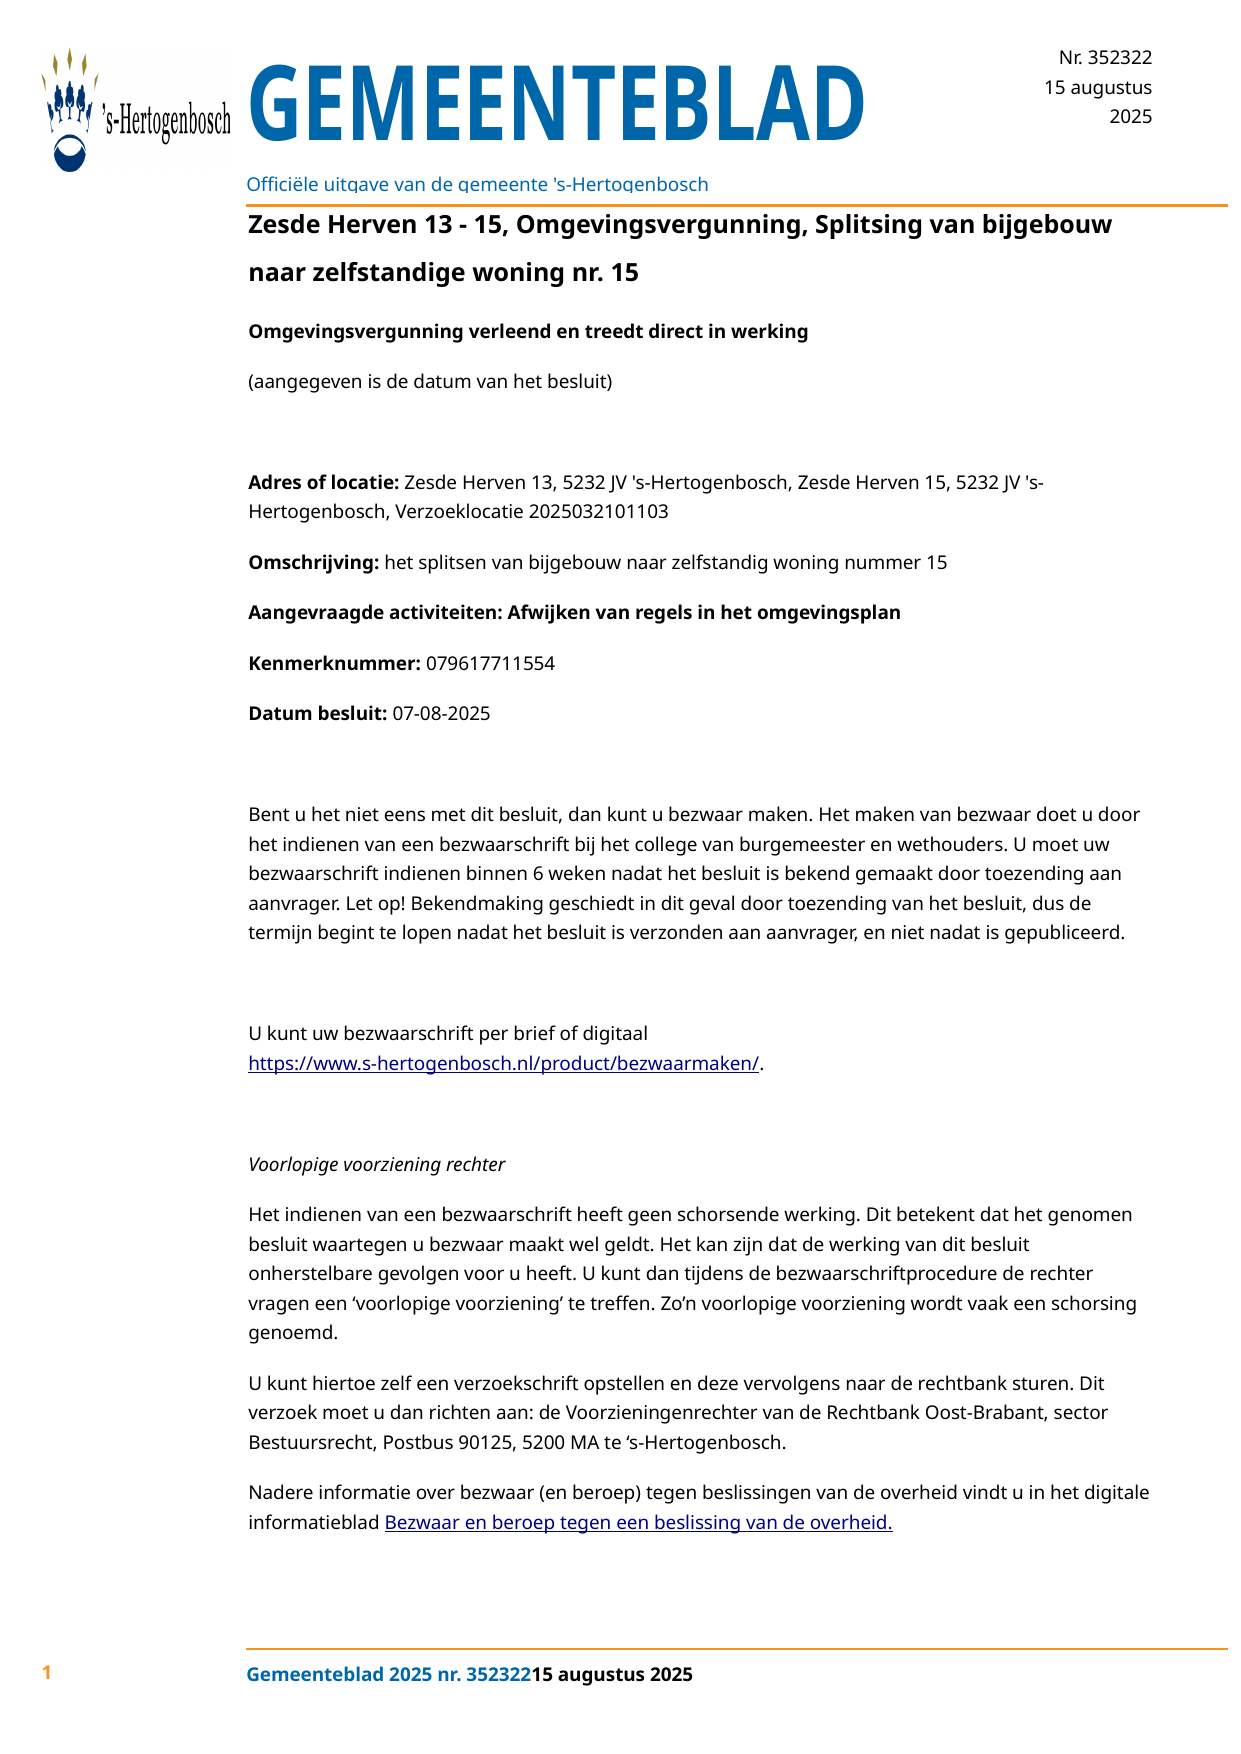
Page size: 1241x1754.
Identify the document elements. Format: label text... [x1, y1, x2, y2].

text Het indienen van een bezwaarschrift heeft geen schorsende werking. Dit betekent dat het genomen besluit waartegen u bezwaar maakt wel geldt. Het kan zijn dat de werking van dit besluit onherstelbare gevolgen voor u heeft. U kunt dan tijdens de bezwaarschriftprocedure de rechter vragen een ‘voorlopige voorziening’ te treffen. Zo’n voorlopige voorziening wordt vaak een schorsing genoemd. [248, 1201, 1152, 1345]
picture [41, 47, 231, 172]
text Omschrijving: het splitsen van bijgebouw naar zelfstandig woning nummer 15 [248, 549, 1152, 575]
text U kunt uw bezwaarschrift per brief of digitaal https://www.s-hertogenbosch.nl/product/bezwaarmaken/. [248, 1020, 1152, 1076]
text (aangegeven is de datum van het besluit) [248, 368, 1152, 394]
text Voorlopige voorziening rechter [248, 1151, 1152, 1177]
text Bent u het niet eens met dit besluit, dan kunt u bezwaar maken. Het maken van bezwaar doet u door het indienen van een bezwaarschrift bij het college van burgemeester en wethouders. U moet uw bezwaarschrift indienen binnen 6 weken nadat het besluit is bekend gemaakt door toezending aan aanvrager. Let op! Bekendmaking geschiedt in dit geval door toezending van het besluit, dus de termijn begint te lopen nadat het besluit is verzonden aan aanvrager, en niet nadat is gepubliceerd. [248, 801, 1152, 945]
text Datum besluit: 07-08-2025 [248, 700, 1152, 726]
text Omgevingsvergunning verleend en treedt direct in werking [248, 318, 1152, 344]
text Nadere informatie over bezwaar (en beroep) tegen beslissingen van de overheid vindt u in het digitale informatieblad Bezwaar en beroep tegen een beslissing van de overheid. [248, 1479, 1152, 1535]
text Zesde Herven 13 - 15, Omgevingsvergunning, Splitsing van bijgebouw naar zelfstandige woning nr. 15 [248, 207, 1152, 288]
text Adres of locatie: Zesde Herven 13, 5232 JV 's-Hertogenbosch, Zesde Herven 15, 5232 JV 's-Hertogenbosch, Verzoeklocatie 2025032101103 [248, 469, 1152, 524]
text Aangevraagde activiteiten: Afwijken van regels in het omgevingsplan [248, 599, 1152, 625]
text U kunt hiertoe zelf een verzoekschrift opstellen en deze vervolgens naar de rechtbank sturen. Dit verzoek moet u dan richten aan: de Voorzieningenrechter van de Rechtbank Oost-Brabant, sector Bestuursrecht, Postbus 90125, 5200 MA te ‘s-Hertogenbosch. [248, 1370, 1152, 1455]
text Kenmerknummer: 079617711554 [248, 650, 1152, 676]
